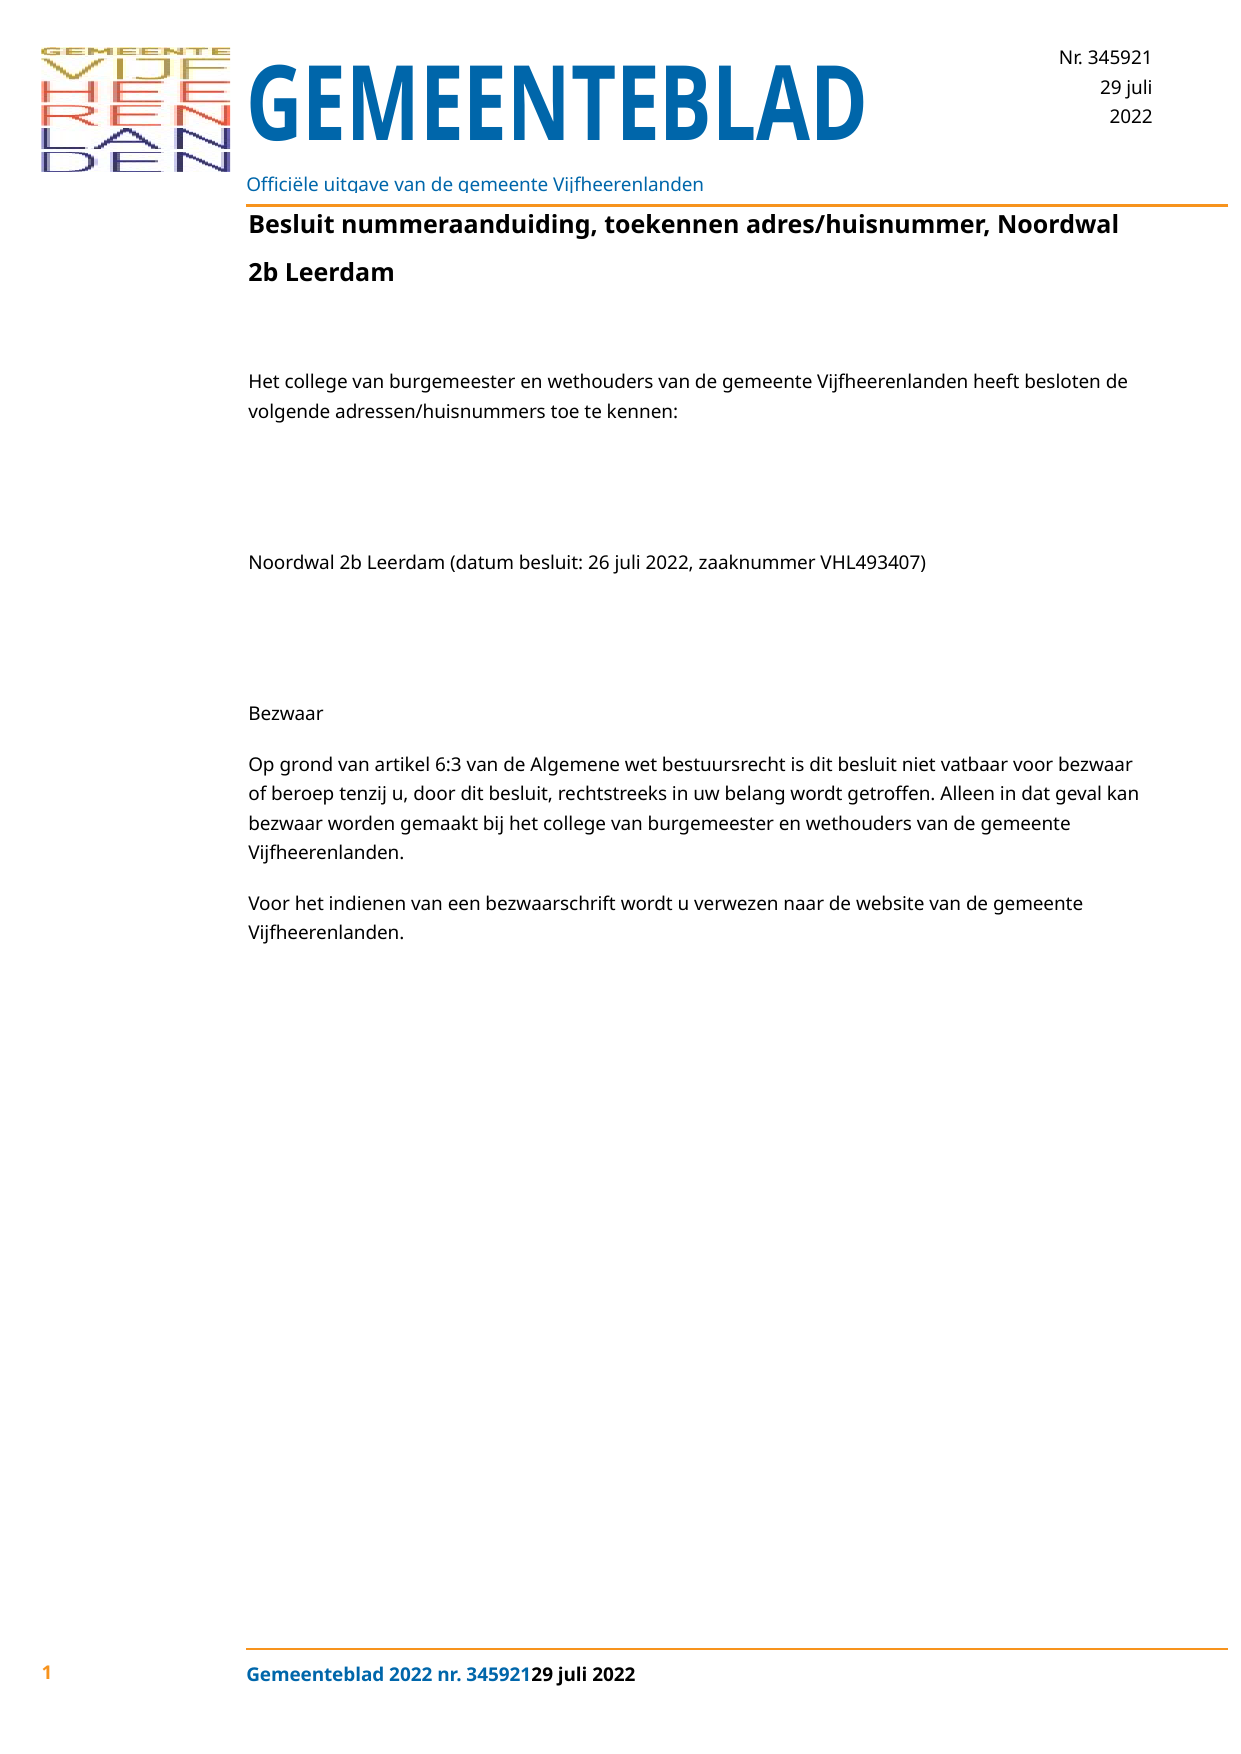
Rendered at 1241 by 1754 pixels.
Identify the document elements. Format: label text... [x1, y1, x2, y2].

text Op grond van artikel 6:3 van de Algemene wet bestuursrecht is dit besluit niet vatbaar voor bezwaar of beroep tenzij u, door dit besluit, rechtstreeks in uw belang wordt getroffen. Alleen in dat geval kan bezwaar worden gemaakt bij het college van burgemeester en wethouders van de gemeente Vijfheerenlanden. [248, 751, 1152, 865]
text Het college van burgemeester en wethouders van de gemeente Vijfheerenlanden heeft besloten de volgende adressen/huisnummers toe te kennen: [248, 368, 1152, 424]
text Bezwaar [248, 700, 1152, 726]
text Noordwal 2b Leerdam (datum besluit: 26 juli 2022, zaaknummer VHL493407) [248, 549, 1152, 575]
picture [41, 47, 231, 172]
text Voor het indienen van een bezwaarschrift wordt u verwezen naar de website van de gemeente Vijfheerenlanden. [248, 890, 1152, 945]
text Besluit nummeraanduiding, toekennen adres/huisnummer, Noordwal 2b Leerdam [248, 207, 1152, 288]
